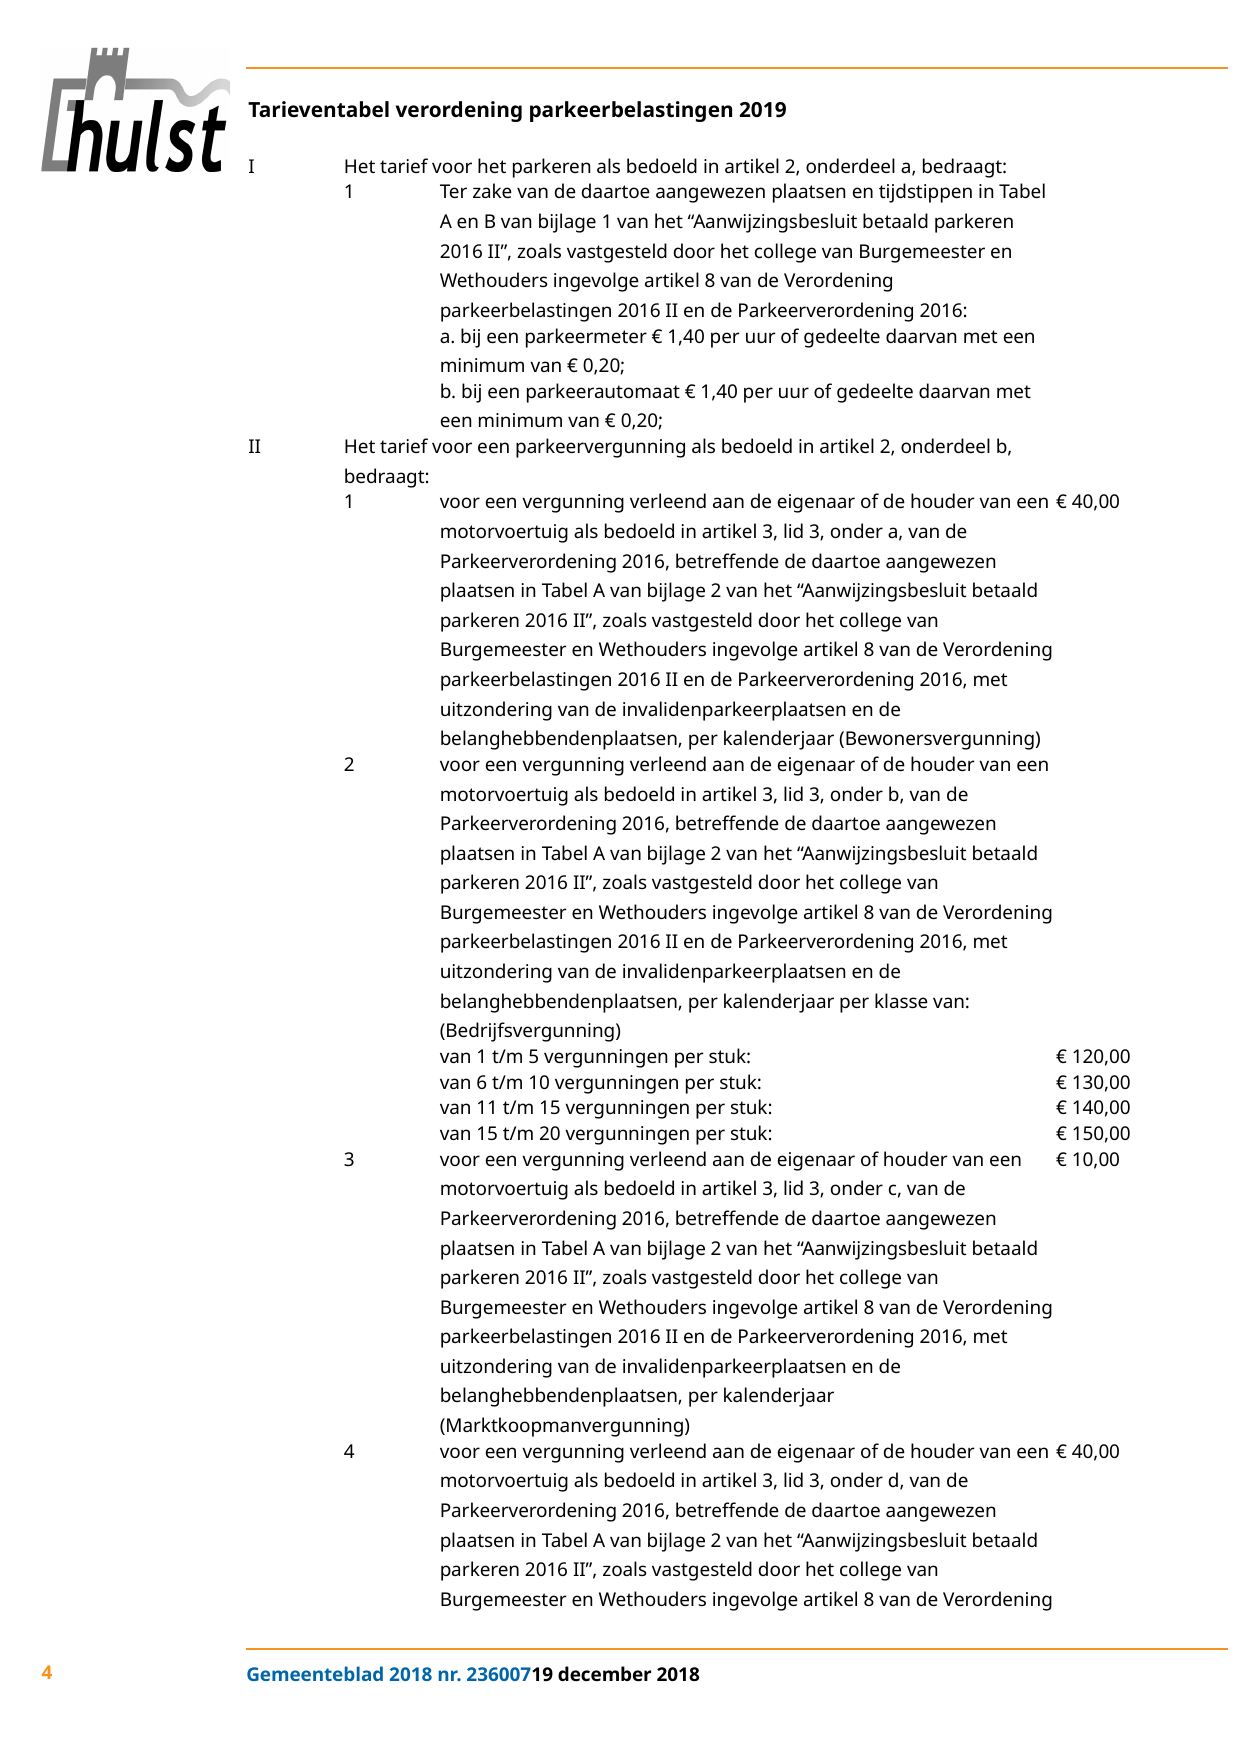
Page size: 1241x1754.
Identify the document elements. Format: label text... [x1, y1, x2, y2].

table_cell [248, 489, 344, 751]
table_cell voor een vergunning verleend aan de eigenaar of houder van een motorvoertuig als bedoeld in artikel 3, lid 3, onder c, van de Parkeerverordening 2016, betreffende de daartoe aangewezen plaatsen in Tabel A van bijlage 2 van het “Aanwijzingsbesluit betaald parkeren 2016 II”, zoals vastgesteld door het college van Burgemeester en Wethouders ingevolge artikel 8 van de Verordening parkeerbelastingen 2016 II en de Parkeerverordening 2016, met uitzondering van de invalidenparkeerplaatsen en de belanghebbendenplaatsen, per kalenderjaar (Marktkoopmanvergunning) [440, 1146, 1056, 1438]
table_cell € 150,00 [1056, 1120, 1152, 1146]
table_cell 4 [344, 1438, 439, 1612]
picture [41, 47, 231, 172]
table_cell [248, 1146, 344, 1438]
table_cell [1056, 434, 1152, 489]
table_header Het tarief voor het parkeren als bedoeld in artikel 2, onderdeel a, bedraagt: [344, 153, 1056, 179]
table_header I [248, 153, 344, 179]
table_cell 2 [344, 751, 439, 1043]
table_cell € 40,00 [1056, 489, 1152, 751]
table_cell II [248, 434, 344, 489]
table_cell € 10,00 [1056, 1146, 1152, 1438]
table_cell van 15 t/m 20 vergunningen per stuk: [440, 1120, 1056, 1146]
table_cell [248, 1120, 344, 1146]
table_cell [248, 378, 344, 433]
table_cell 3 [344, 1146, 439, 1438]
table_cell [248, 323, 344, 378]
table_cell [344, 1120, 439, 1146]
table_cell € 140,00 [1056, 1095, 1152, 1120]
table_cell [344, 378, 439, 433]
table_cell [248, 1438, 344, 1612]
table_cell van 1 t/m 5 vergunningen per stuk: [440, 1043, 1056, 1069]
table_cell b. bij een parkeerautomaat € 1,40 per uur of gedeelte daarvan met een minimum van € 0,20; [440, 378, 1056, 433]
table_cell [248, 1043, 344, 1069]
table_cell [1056, 323, 1152, 378]
table_cell [1056, 179, 1152, 323]
table_cell Het tarief voor een parkeervergunning als bedoeld in artikel 2, onderdeel b, bedraagt: [344, 434, 1056, 489]
table_cell Ter zake van de daartoe aangewezen plaatsen en tijdstippen in Tabel A en B van bijlage 1 van het “Aanwijzingsbesluit betaald parkeren 2016 II”, zoals vastgesteld door het college van Burgemeester en Wethouders ingevolge artikel 8 van de Verordening parkeerbelastingen 2016 II en de Parkeerverordening 2016: [440, 179, 1056, 323]
table_cell [1056, 378, 1152, 433]
table_cell € 40,00 [1056, 1438, 1152, 1612]
text Tarieventabel verordening parkeerbelastingen 2019 [248, 95, 1152, 123]
table_cell a. bij een parkeermeter € 1,40 per uur of gedeelte daarvan met een minimum van € 0,20; [440, 323, 1056, 378]
table_cell € 130,00 [1056, 1069, 1152, 1094]
table_cell [248, 1095, 344, 1120]
table_cell voor een vergunning verleend aan de eigenaar of de houder van een motorvoertuig als bedoeld in artikel 3, lid 3, onder d, van de Parkeerverordening 2016, betreffende de daartoe aangewezen plaatsen in Tabel A van bijlage 2 van het “Aanwijzingsbesluit betaald parkeren 2016 II”, zoals vastgesteld door het college van Burgemeester en Wethouders ingevolge artikel 8 van de Verordening [440, 1438, 1056, 1612]
table_cell 1 [344, 179, 439, 323]
table_cell [344, 323, 439, 378]
table_cell [344, 1043, 439, 1069]
table_cell voor een vergunning verleend aan de eigenaar of de houder van een motorvoertuig als bedoeld in artikel 3, lid 3, onder b, van de Parkeerverordening 2016, betreffende de daartoe aangewezen plaatsen in Tabel A van bijlage 2 van het “Aanwijzingsbesluit betaald parkeren 2016 II”, zoals vastgesteld door het college van Burgemeester en Wethouders ingevolge artikel 8 van de Verordening parkeerbelastingen 2016 II en de Parkeerverordening 2016, met uitzondering van de invalidenparkeerplaatsen en de belanghebbendenplaatsen, per kalenderjaar per klasse van: (Bedrijfsvergunning) [440, 751, 1056, 1043]
table_cell [248, 751, 344, 1043]
table_cell [344, 1069, 439, 1094]
table_cell [248, 1069, 344, 1094]
table_header [1056, 153, 1152, 179]
table_cell van 6 t/m 10 vergunningen per stuk: [440, 1069, 1056, 1094]
table_cell voor een vergunning verleend aan de eigenaar of de houder van een motorvoertuig als bedoeld in artikel 3, lid 3, onder a, van de Parkeerverordening 2016, betreffende de daartoe aangewezen plaatsen in Tabel A van bijlage 2 van het “Aanwijzingsbesluit betaald parkeren 2016 II”, zoals vastgesteld door het college van Burgemeester en Wethouders ingevolge artikel 8 van de Verordening parkeerbelastingen 2016 II en de Parkeerverordening 2016, met uitzondering van de invalidenparkeerplaatsen en de belanghebbendenplaatsen, per kalenderjaar (Bewonersvergunning) [440, 489, 1056, 751]
table_cell € 120,00 [1056, 1043, 1152, 1069]
table_cell [344, 1095, 439, 1120]
table_cell 1 [344, 489, 439, 751]
table_cell van 11 t/m 15 vergunningen per stuk: [440, 1095, 1056, 1120]
table_cell [1056, 751, 1152, 1043]
table_cell [248, 179, 344, 323]
